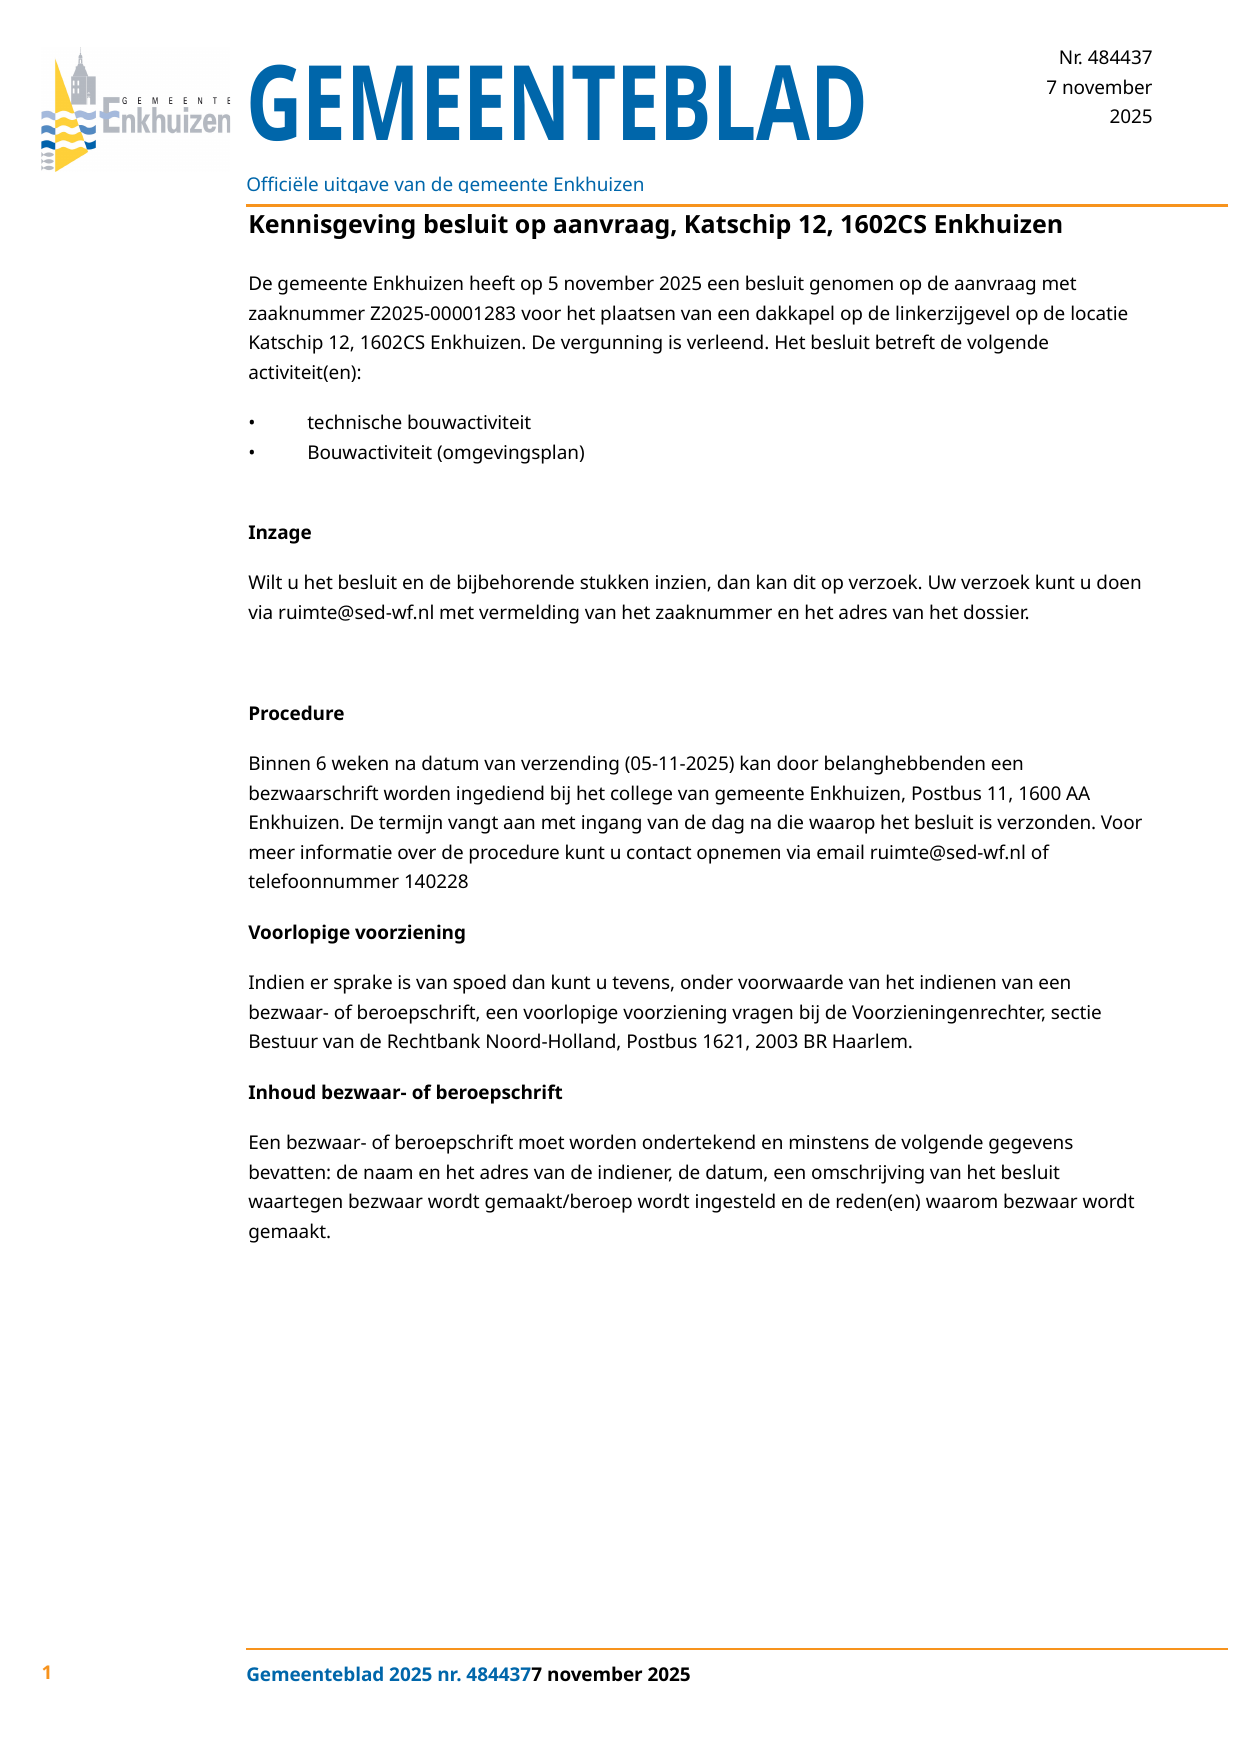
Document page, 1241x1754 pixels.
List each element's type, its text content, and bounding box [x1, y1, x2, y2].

text De gemeente Enkhuizen heeft op 5 november 2025 een besluit genomen op de aanvraag met zaaknummer Z2025-00001283 voor het plaatsen van een dakkapel op de linkerzijgevel op de locatie Katschip 12, 1602CS Enkhuizen. De vergunning is verleend. Het besluit betreft de volgende activiteit(en): [248, 270, 1152, 385]
list technische bouwactiviteit [248, 409, 1152, 435]
text Een bezwaar- of beroepschrift moet worden ondertekend en minstens de volgende gegevens bevatten: de naam en het adres van de indiener, de datum, een omschrijving van het besluit waartegen bezwaar wordt gemaakt/beroep wordt ingesteld en de reden(en) waarom bezwaar wordt gemaakt. [248, 1129, 1152, 1244]
text Indien er sprake is van spoed dan kunt u tevens, onder voorwaarde van het indienen van een bezwaar- of beroepschrift, een voorlopige voorziening vragen bij de Voorzieningenrechter, sectie Bestuur van de Rechtbank Noord-Holland, Postbus 1621, 2003 BR Haarlem. [248, 969, 1152, 1054]
text Inzage [248, 519, 1152, 545]
text Kennisgeving besluit op aanvraag, Katschip 12, 1602CS Enkhuizen [248, 207, 1152, 241]
text Inhoud bezwaar- of beroepschrift [248, 1079, 1152, 1105]
picture [41, 47, 231, 172]
text Voorlopige voorziening [248, 919, 1152, 945]
text Binnen 6 weken na datum van verzending (05-11-2025) kan door belanghebbenden een bezwaarschrift worden ingediend bij het college van gemeente Enkhuizen, Postbus 11, 1600 AA Enkhuizen. De termijn vangt aan met ingang van de dag na die waarop het besluit is verzonden. Voor meer informatie over de procedure kunt u contact opnemen via email ruimte@sed-wf.nl of telefoonnummer 140228 [248, 750, 1152, 894]
list Bouwactiviteit (omgevingsplan) [248, 439, 1152, 465]
text Procedure [248, 700, 1152, 726]
text Wilt u het besluit en de bijbehorende stukken inzien, dan kan dit op verzoek. Uw verzoek kunt u doen via ruimte@sed-wf.nl met vermelding van het zaaknummer en het adres van het dossier. [248, 569, 1152, 625]
